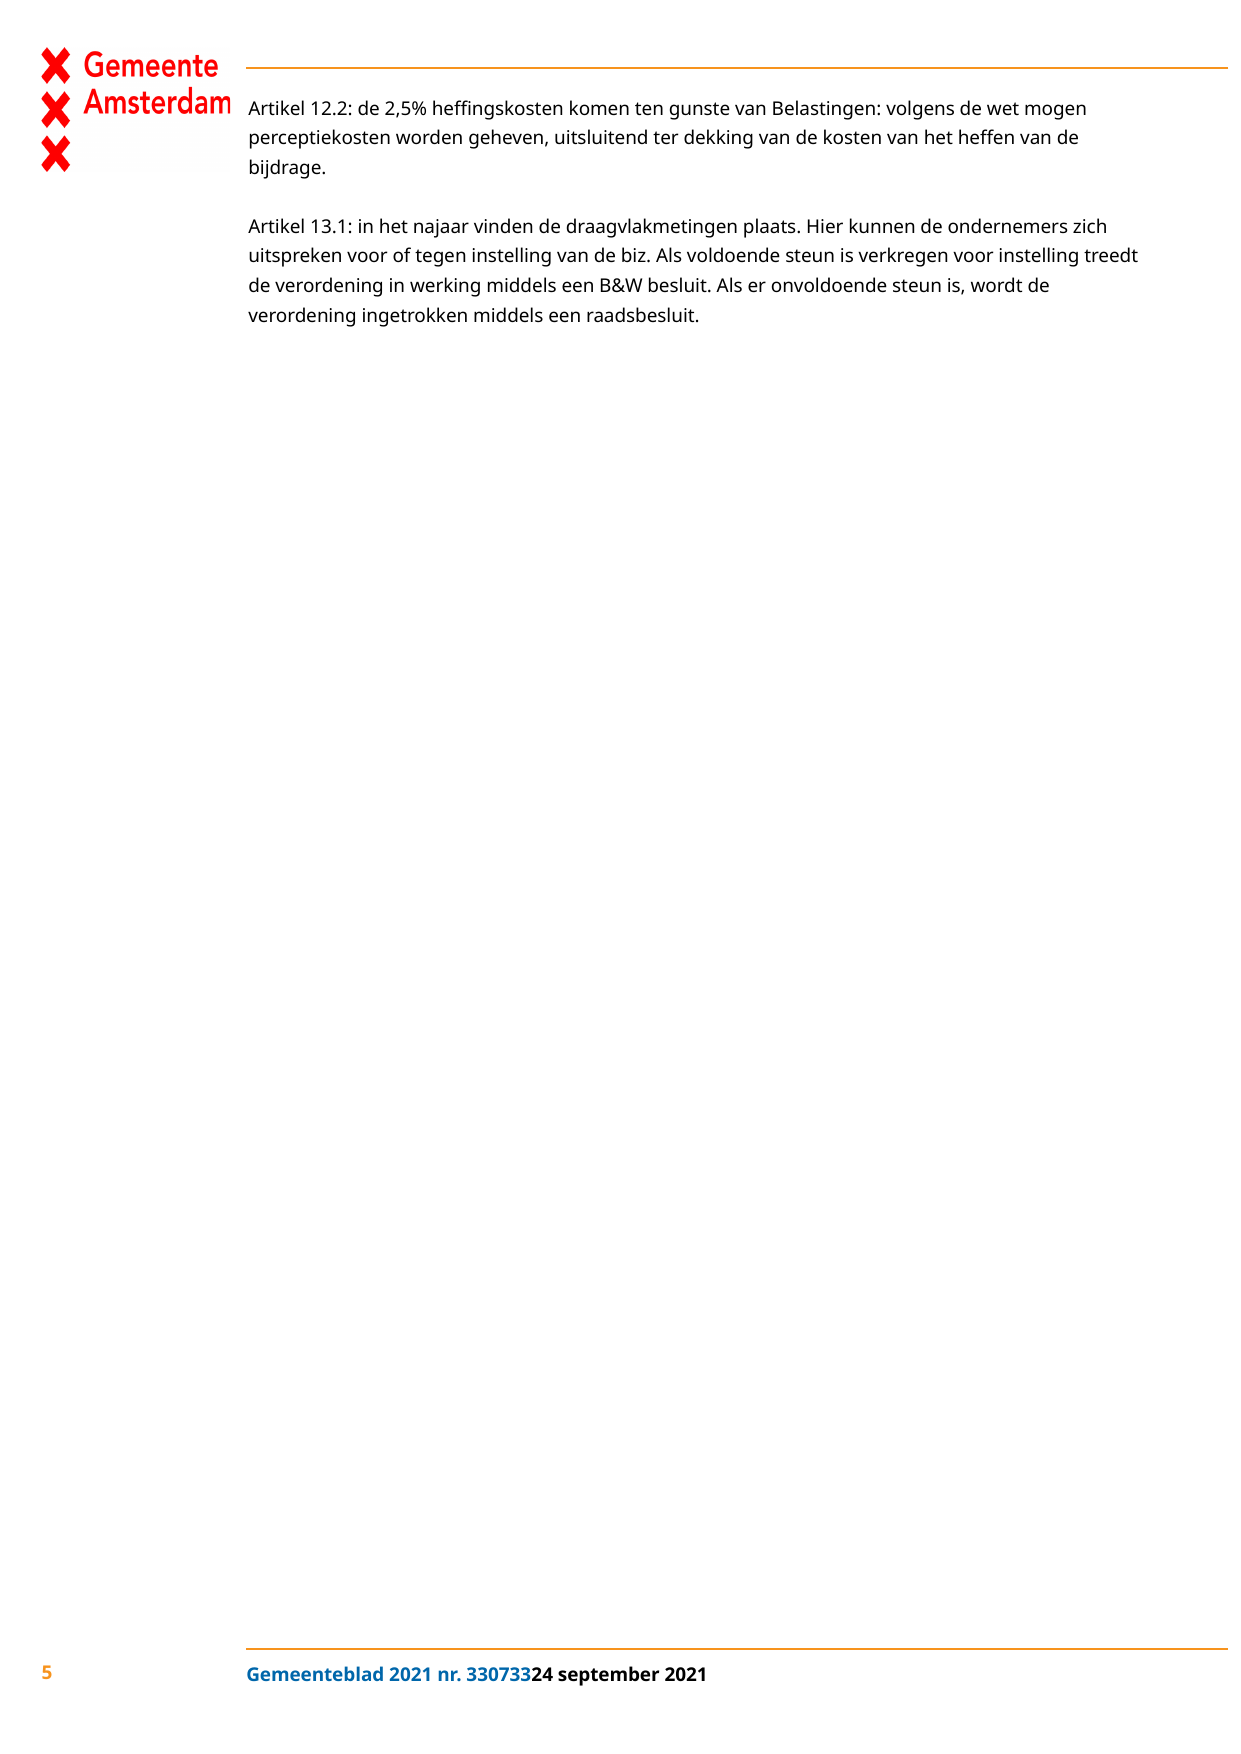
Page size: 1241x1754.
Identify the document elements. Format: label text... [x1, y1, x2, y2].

picture [41, 47, 231, 172]
text Artikel 12.2: de 2,5% heffingskosten komen ten gunste van Belastingen: volgens de wet mogen perceptiekosten worden geheven, uitsluitend ter dekking van de kosten van het heffen van de bijdrage. [248, 95, 1152, 180]
text Artikel 13.1: in het najaar vinden de draagvlakmetingen plaats. Hier kunnen de ondernemers zich uitspreken voor of tegen instelling van de biz. Als voldoende steun is verkregen voor instelling treedt de verordening in werking middels een B&W besluit. Als er onvoldoende steun is, wordt de verordening ingetrokken middels een raadsbesluit. [248, 213, 1152, 328]
